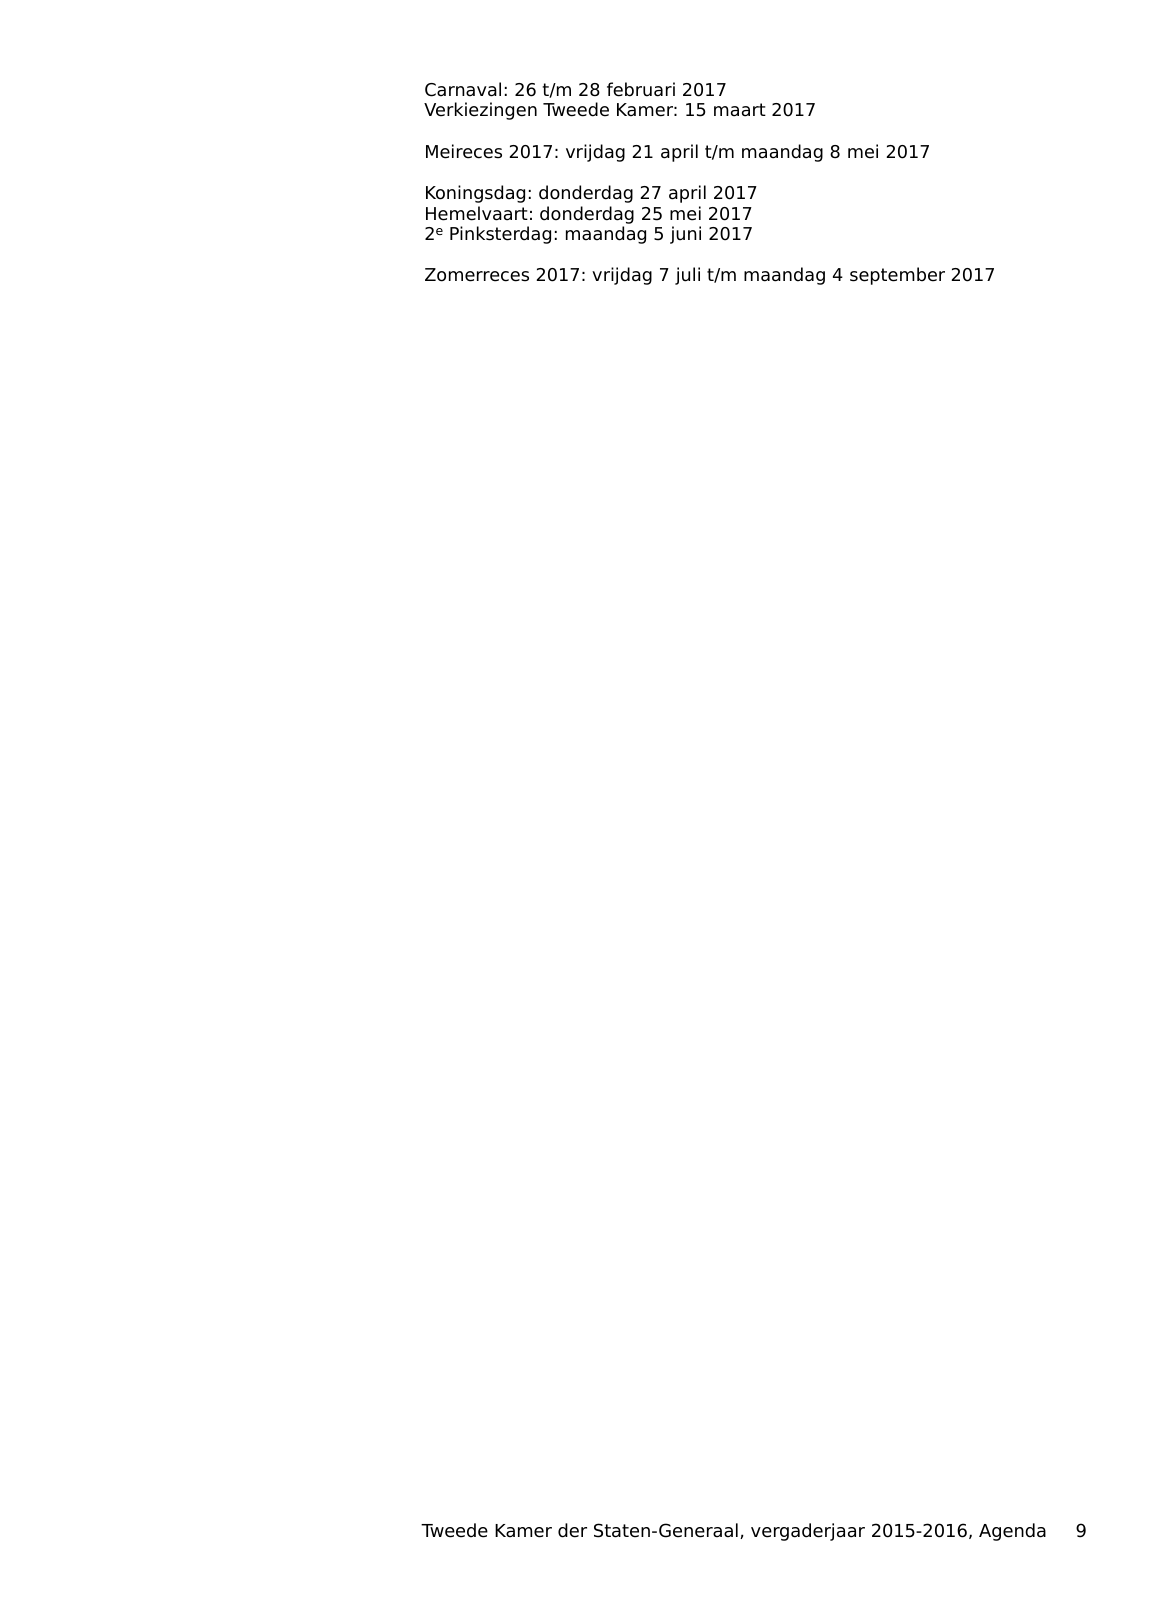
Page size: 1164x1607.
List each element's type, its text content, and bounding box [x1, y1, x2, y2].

table_cell [77, 204, 401, 224]
table_cell [401, 224, 418, 245]
table_cell Meireces 2017: vrijdag 21 april t/m maandag 8 mei 2017 [418, 142, 1087, 162]
table_cell [401, 59, 418, 80]
table_cell [77, 224, 401, 245]
table_cell [77, 245, 401, 265]
table_cell [77, 183, 401, 203]
table_cell 2e Pinksterdag: maandag 5 juni 2017 [418, 224, 1087, 245]
table_cell [418, 245, 1087, 265]
table_cell [77, 265, 401, 286]
table_cell [401, 265, 418, 286]
table_cell [418, 59, 1087, 80]
table_cell [401, 142, 418, 162]
table_cell [77, 142, 401, 162]
table_cell Koningsdag: donderdag 27 april 2017 [418, 183, 1087, 203]
table_cell Verkiezingen Tweede Kamer: 15 maart 2017 [418, 100, 1087, 121]
table_cell [401, 162, 418, 183]
table_cell Carnaval: 26 t/m 28 februari 2017 [418, 80, 1087, 100]
table_cell [401, 80, 418, 100]
table_cell [418, 162, 1087, 183]
table_cell Zomerreces 2017: vrijdag 7 juli t/m maandag 4 september 2017 [418, 265, 1087, 286]
table_cell [401, 204, 418, 224]
table_cell [418, 121, 1087, 142]
table_cell [77, 100, 401, 121]
table_cell [77, 80, 401, 100]
table_cell [77, 121, 401, 142]
table_cell [77, 162, 401, 183]
table_cell [401, 121, 418, 142]
table_cell Hemelvaart: donderdag 25 mei 2017 [418, 204, 1087, 224]
table_cell [401, 100, 418, 121]
table_cell [401, 245, 418, 265]
table_cell [77, 59, 401, 80]
table_cell [401, 183, 418, 203]
